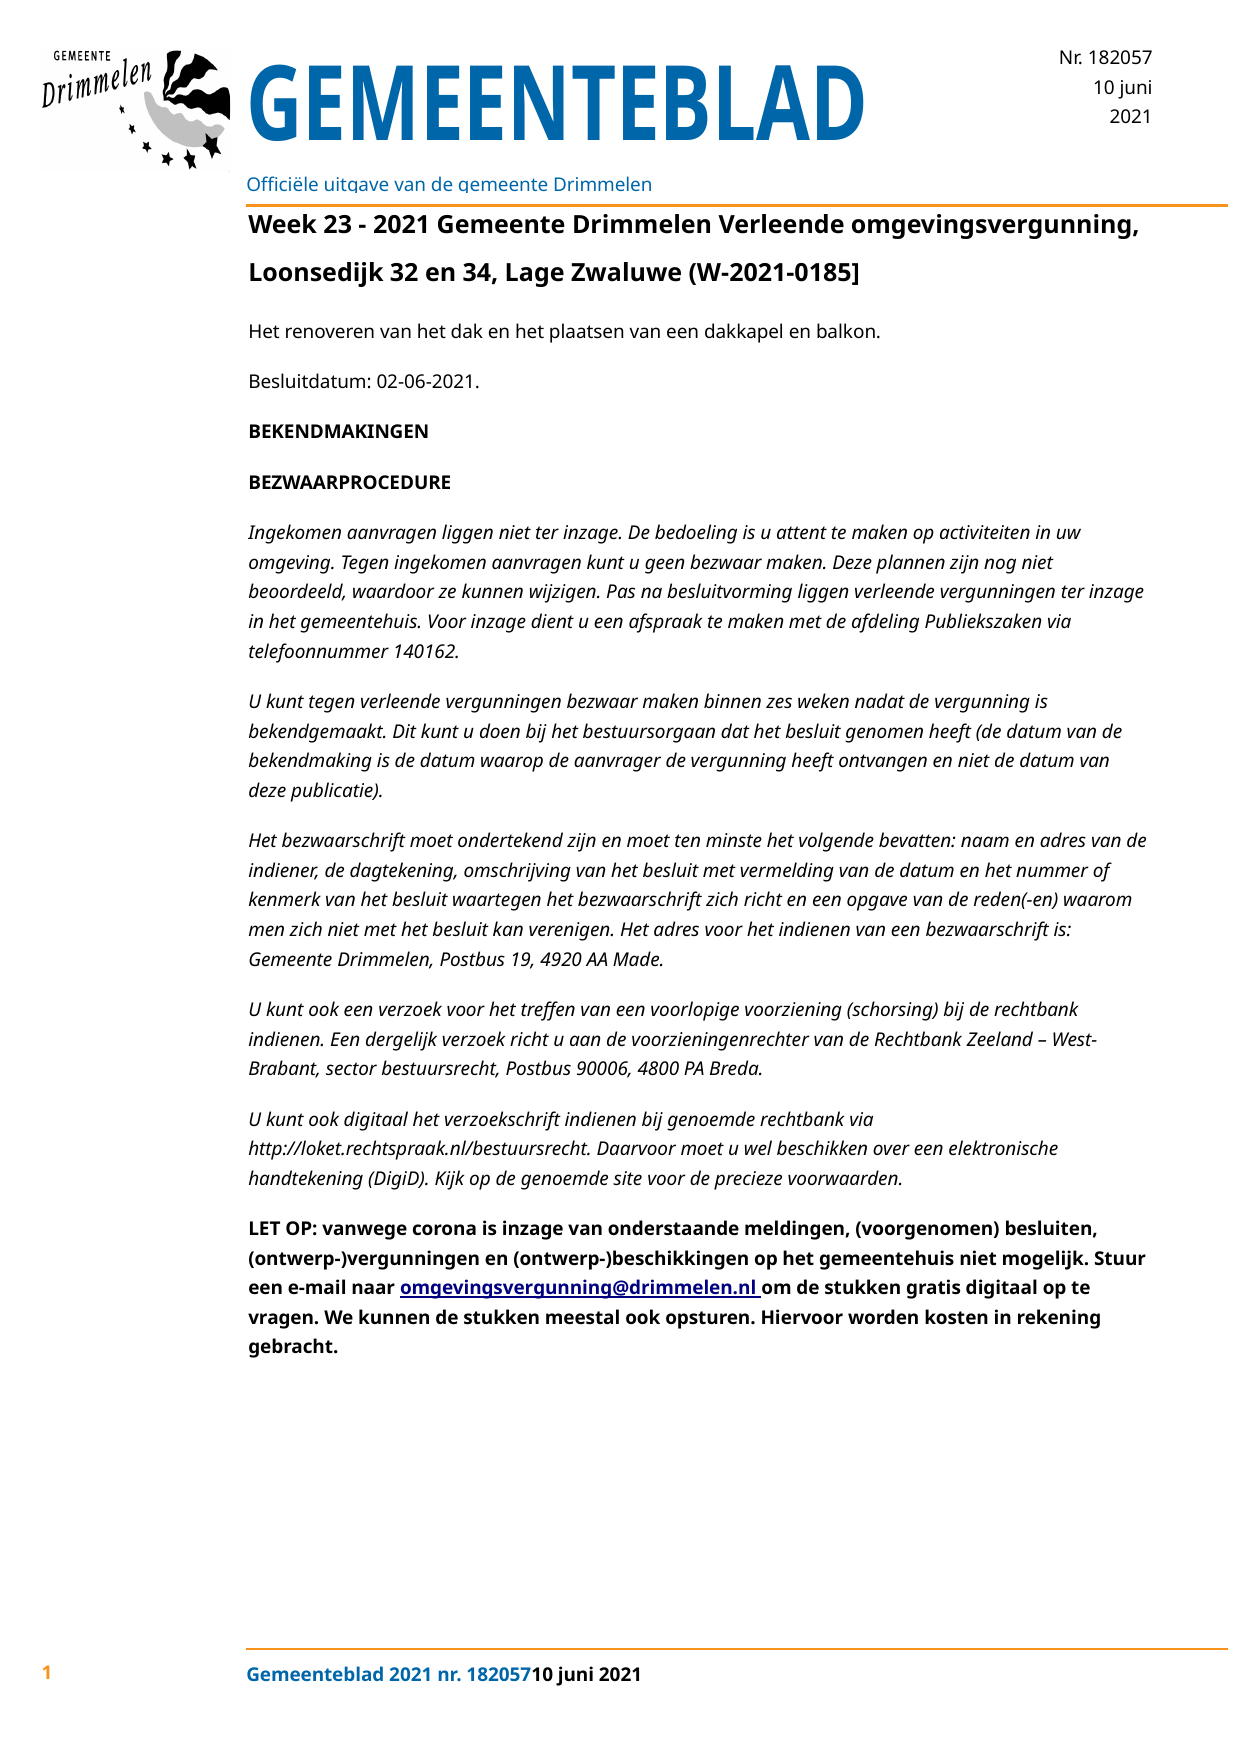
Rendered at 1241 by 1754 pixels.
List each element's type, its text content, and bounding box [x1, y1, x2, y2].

text Het bezwaarschrift moet ondertekend zijn en moet ten minste het volgende bevatten: naam en adres van de indiener, de dagtekening, omschrijving van het besluit met vermelding van de datum en het nummer of kenmerk van het besluit waartegen het bezwaarschrift zich richt en een opgave van de reden(-en) waarom men zich niet met het besluit kan verenigen. Het adres voor het indienen van een bezwaarschrift is: Gemeente Drimmelen, Postbus 19, 4920 AA Made. [248, 827, 1152, 972]
text LET OP: vanwege corona is inzage van onderstaande meldingen, (voorgenomen) besluiten, (ontwerp-)vergunningen en (ontwerp-)beschikkingen op het gemeentehuis niet mogelijk. Stuur een e-mail naar omgevingsvergunning@drimmelen.nl om de stukken gratis digitaal op te vragen. We kunnen de stukken meestal ook opsturen. Hiervoor worden kosten in rekening gebracht. [248, 1215, 1152, 1359]
text Ingekomen aanvragen liggen niet ter inzage. De bedoeling is u attent te maken op activiteiten in uw omgeving. Tegen ingekomen aanvragen kunt u geen bezwaar maken. Deze plannen zijn nog niet beoordeeld, waardoor ze kunnen wijzigen. Pas na besluitvorming liggen verleende vergunningen ter inzage in het gemeentehuis. Voor inzage dient u een afspraak te maken met de afdeling Publiekszaken via telefoonnummer 140162. [248, 519, 1152, 664]
text U kunt ook digitaal het verzoekschrift indienen bij genoemde rechtbank via http://loket.rechtspraak.nl/bestuursrecht. Daarvoor moet u wel beschikken over een elektronische handtekening (DigiD). Kijk op de genoemde site voor de precieze voorwaarden. [248, 1106, 1152, 1191]
text BEZWAARPROCEDURE [248, 469, 1152, 495]
text BEKENDMAKINGEN [248, 419, 1152, 444]
picture [41, 47, 231, 172]
text Het renoveren van het dak en het plaatsen van een dakkapel en balkon. [248, 318, 1152, 344]
text Week 23 - 2021 Gemeente Drimmelen Verleende omgevingsvergunning, Loonsedijk 32 en 34, Lage Zwaluwe (W-2021-0185] [248, 207, 1152, 288]
text U kunt tegen verleende vergunningen bezwaar maken binnen zes weken nadat de vergunning is bekendgemaakt. Dit kunt u doen bij het bestuursorgaan dat het besluit genomen heeft (de datum van de bekendmaking is de datum waarop de aanvrager de vergunning heeft ontvangen en niet de datum van deze publicatie). [248, 688, 1152, 803]
text Besluitdatum: 02-06-2021. [248, 368, 1152, 394]
text U kunt ook een verzoek voor het treffen van een voorlopige voorziening (schorsing) bij de rechtbank indienen. Een dergelijk verzoek richt u aan de voorzieningenrechter van de Rechtbank Zeeland – West-Brabant, sector bestuursrecht, Postbus 90006, 4800 PA Breda. [248, 996, 1152, 1081]
